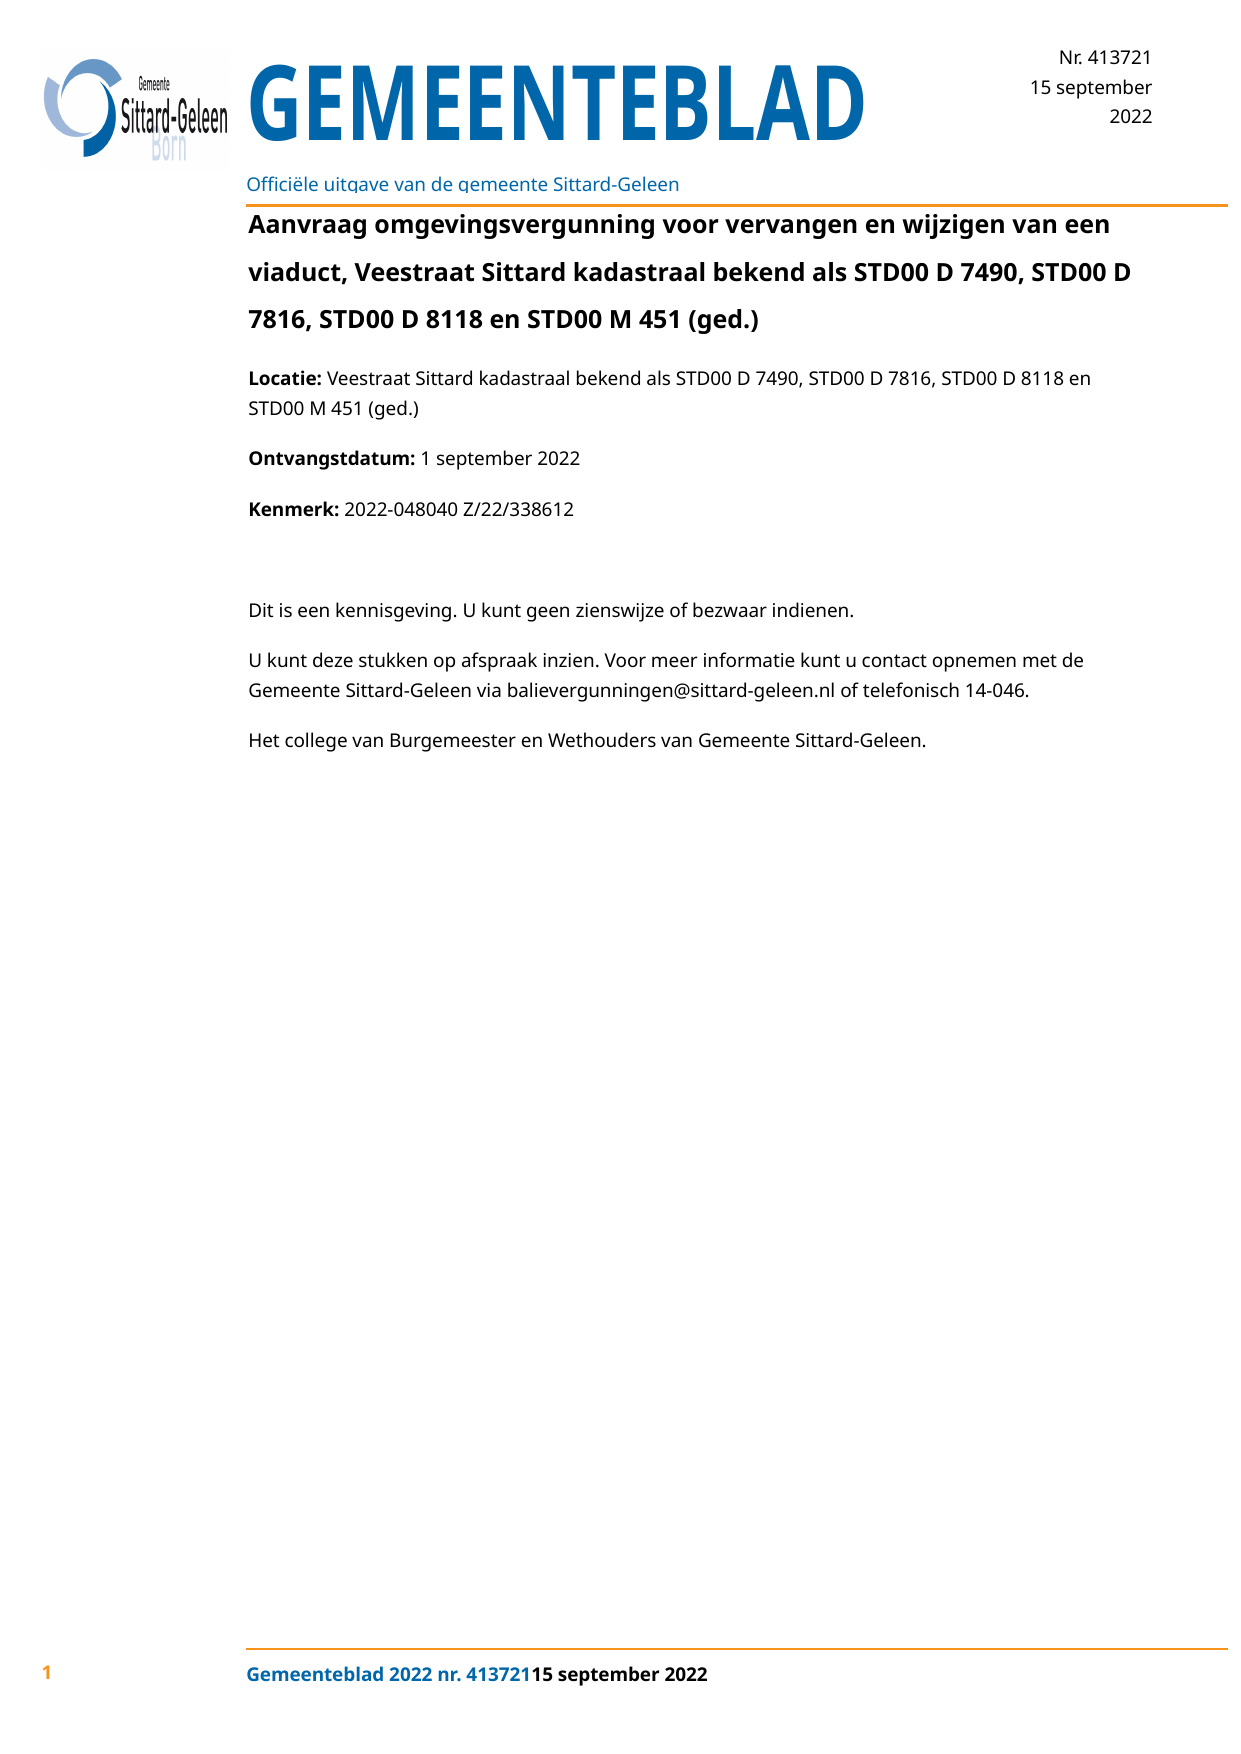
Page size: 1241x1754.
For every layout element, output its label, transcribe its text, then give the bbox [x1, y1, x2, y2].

text Aanvraag omgevingsvergunning voor vervangen en wijzigen van een viaduct, Veestraat Sittard kadastraal bekend als STD00 D 7490, STD00 D 7816, STD00 D 8118 en STD00 M 451 (ged.) [248, 207, 1152, 336]
text Locatie: Veestraat Sittard kadastraal bekend als STD00 D 7490, STD00 D 7816, STD00 D 8118 en STD00 M 451 (ged.) [248, 366, 1152, 421]
text Ontvangstdatum: 1 september 2022 [248, 446, 1152, 471]
text U kunt deze stukken op afspraak inzien. Voor meer informatie kunt u contact opnemen met de Gemeente Sittard-Geleen via balievergunningen@sittard-geleen.nl of telefonisch 14-046. [248, 647, 1152, 702]
picture [41, 47, 231, 172]
text Het college van Burgemeester en Wethouders van Gemeente Sittard-Geleen. [248, 727, 1152, 753]
text Kenmerk: 2022-048040 Z/22/338612 [248, 496, 1152, 522]
text Dit is een kennisgeving. U kunt geen zienswijze of bezwaar indienen. [248, 597, 1152, 622]
